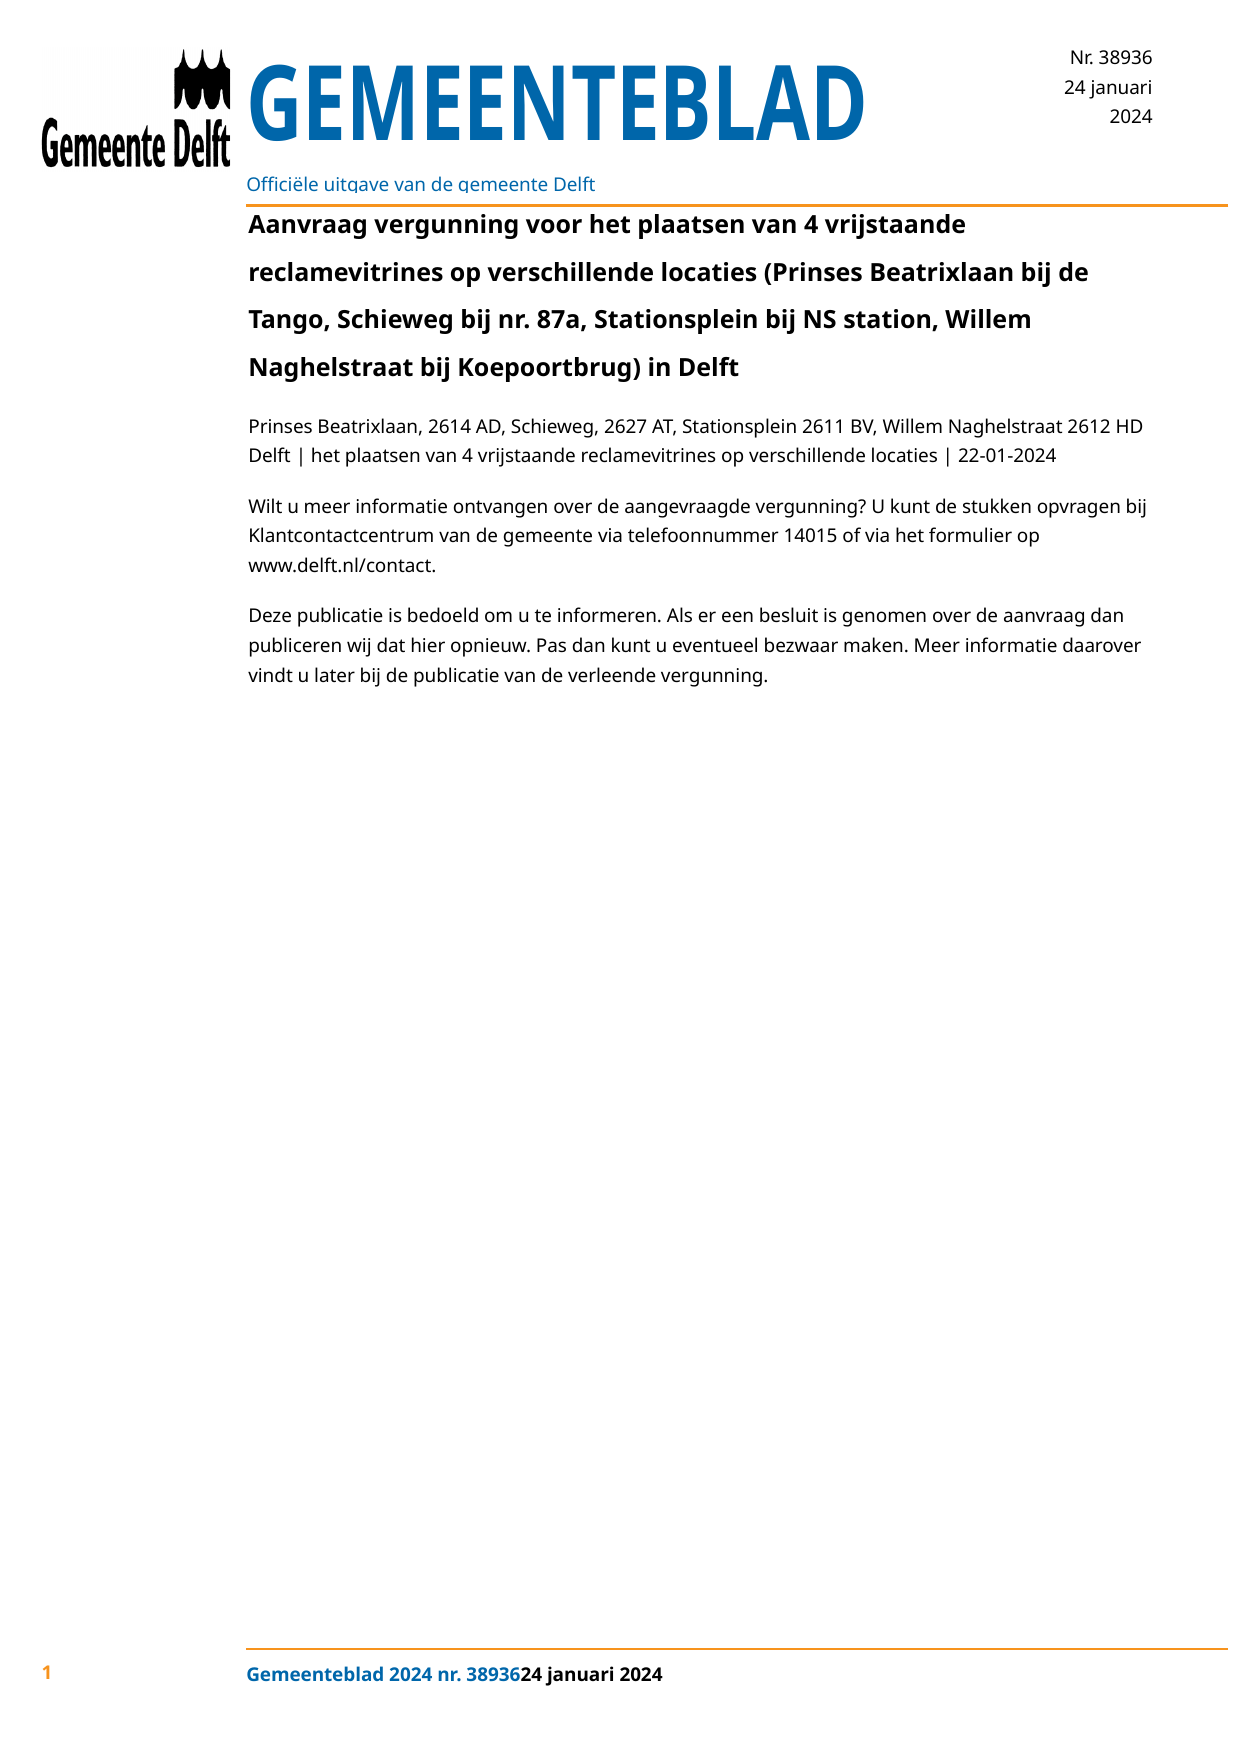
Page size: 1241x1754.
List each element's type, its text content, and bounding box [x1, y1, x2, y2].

text Prinses Beatrixlaan, 2614 AD, Schieweg, 2627 AT, Stationsplein 2611 BV, Willem Naghelstraat 2612 HD Delft | het plaatsen van 4 vrijstaande reclamevitrines op verschillende locaties | 22-01-2024 [248, 413, 1152, 468]
text Aanvraag vergunning voor het plaatsen van 4 vrijstaande reclamevitrines op verschillende locaties (Prinses Beatrixlaan bij de Tango, Schieweg bij nr. 87a, Stationsplein bij NS station, Willem Naghelstraat bij Koepoortbrug) in Delft [248, 207, 1152, 384]
picture [41, 47, 231, 172]
text Deze publicatie is bedoeld om u te informeren. Als er een besluit is genomen over de aanvraag dan publiceren wij dat hier opnieuw. Pas dan kunt u eventueel bezwaar maken. Meer informatie daarover vindt u later bij de publicatie van de verleende vergunning. [248, 603, 1152, 688]
text Wilt u meer informatie ontvangen over de aangevraagde vergunning? U kunt de stukken opvragen bij Klantcontactcentrum van de gemeente via telefoonnummer 14015 of via het formulier op www.delft.nl/contact. [248, 493, 1152, 578]
